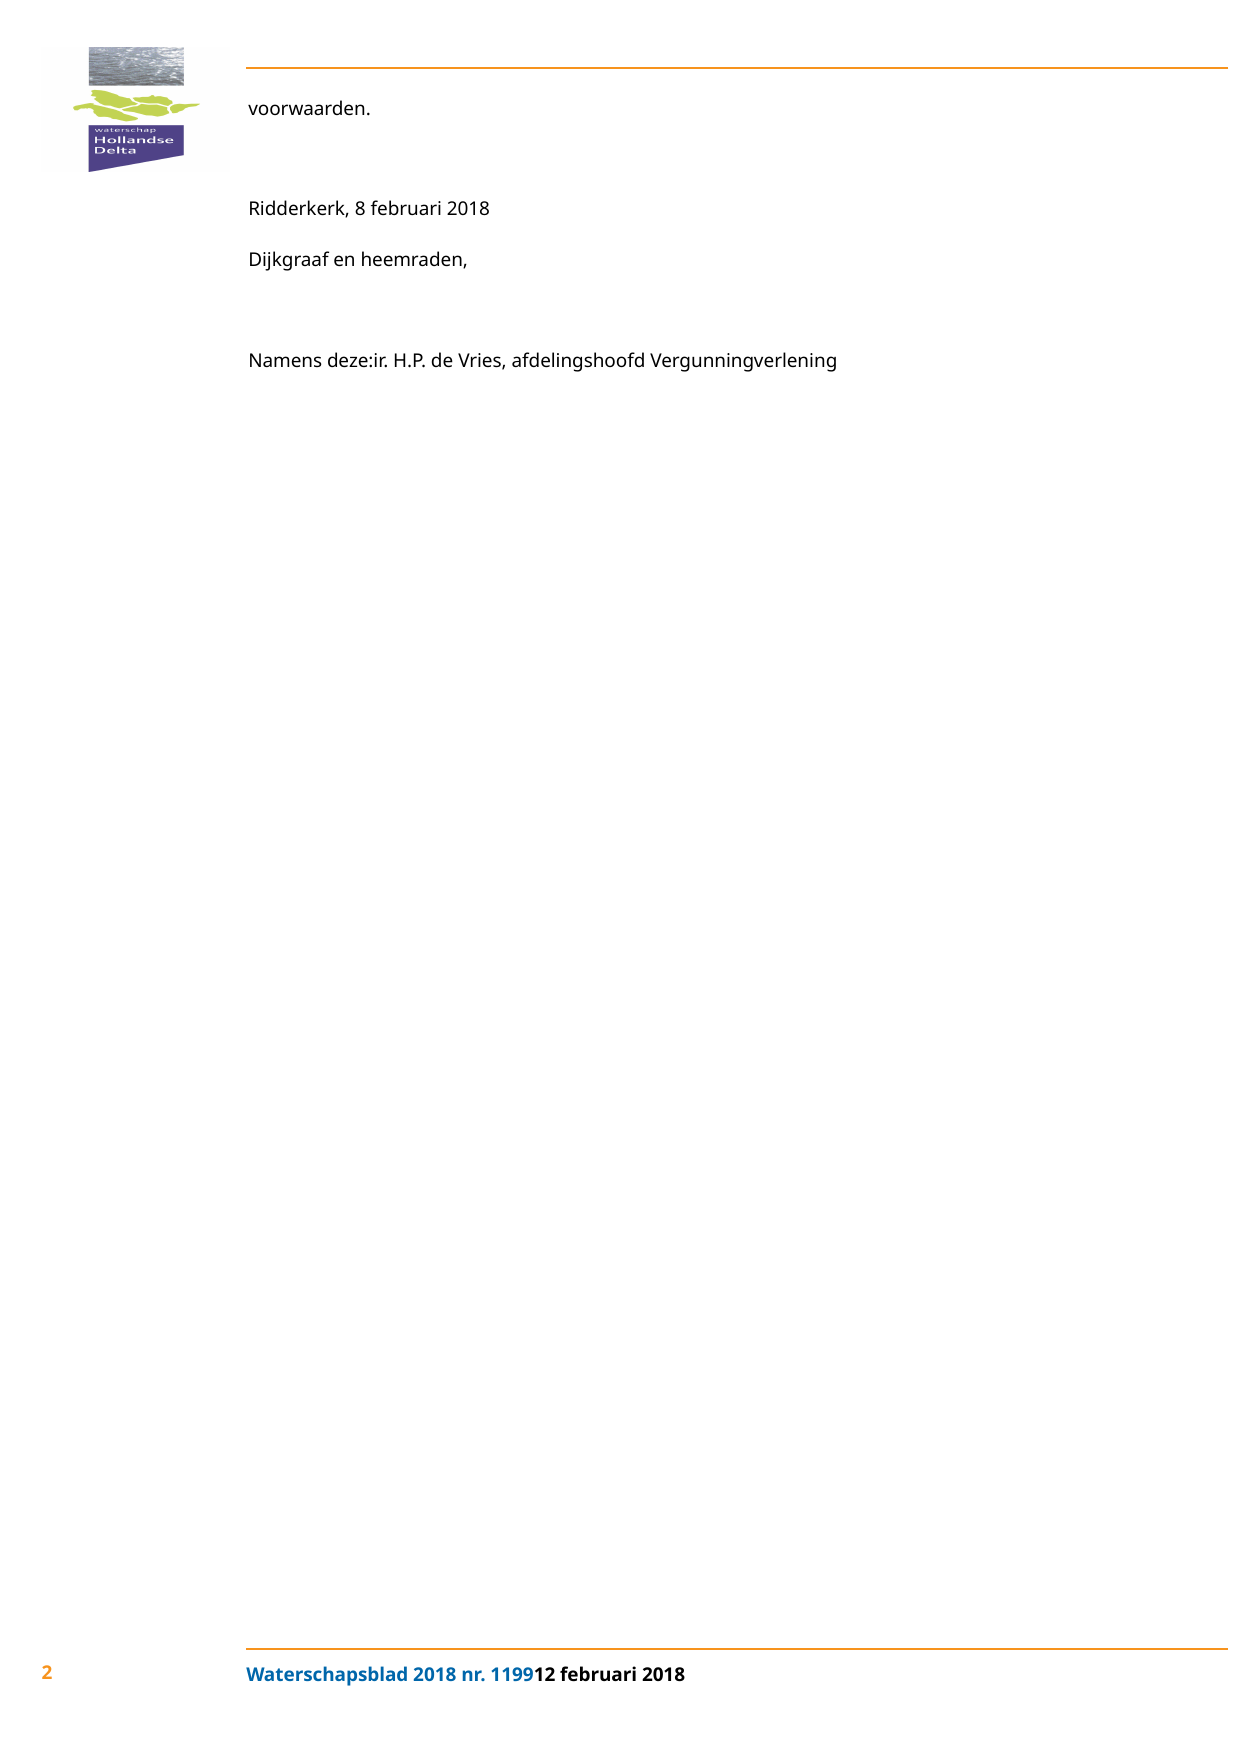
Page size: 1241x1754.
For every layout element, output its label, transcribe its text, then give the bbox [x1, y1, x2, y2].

text Ridderkerk, 8 februari 2018 [248, 196, 1152, 221]
picture [41, 47, 231, 172]
text Namens deze:ir. H.P. de Vries, afdelingshoofd Vergunningverlening [248, 347, 1152, 373]
text voorwaarden. [248, 95, 1152, 121]
text Dijkgraaf en heemraden, [248, 246, 1152, 272]
